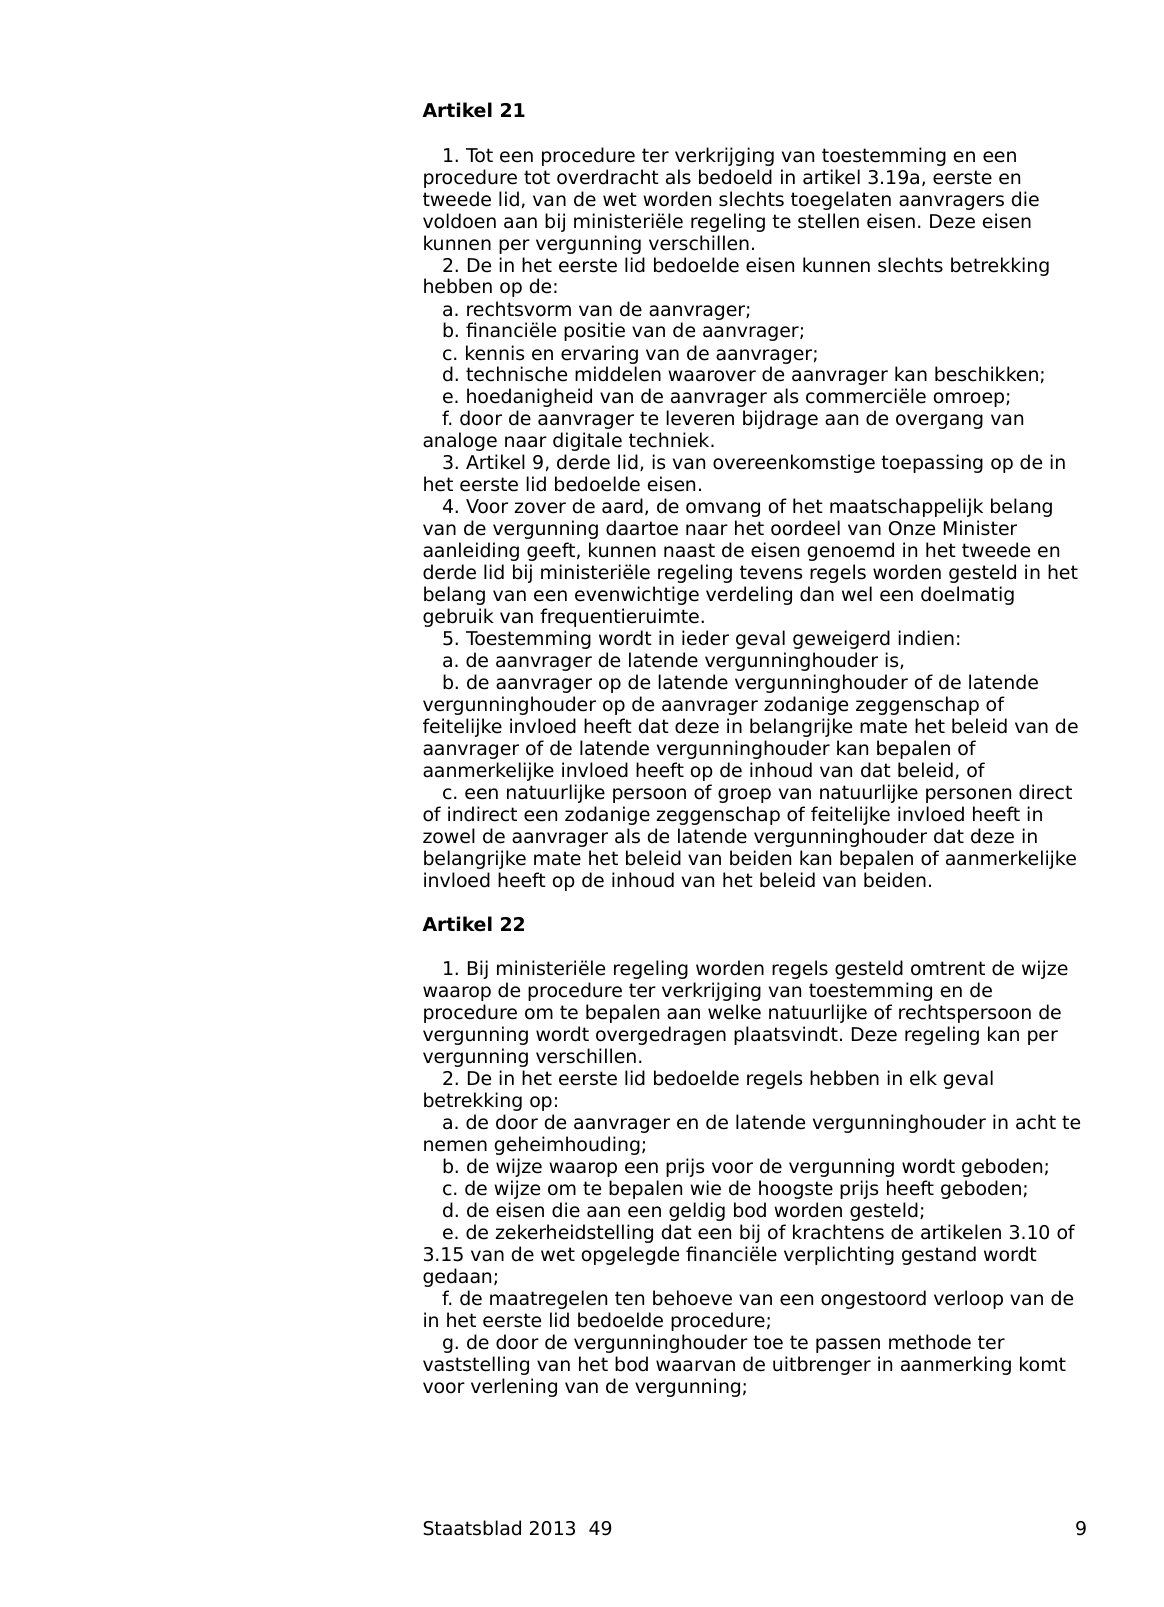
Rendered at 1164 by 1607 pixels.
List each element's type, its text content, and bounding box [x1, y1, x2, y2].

text 1. Bij ministeriële regeling worden regels gesteld omtrent de wijze waarop de procedure ter verkrijging van toestemming en de procedure om te bepalen aan welke natuurlijke of rechtspersoon de vergunning wordt overgedragen plaatsvindt. Deze regeling kan per vergunning verschillen. [422, 958, 1087, 1068]
text c. een natuurlijke persoon of groep van natuurlijke personen direct of indirect een zodanige zeggenschap of feitelijke invloed heeft in zowel de aanvrager als de latende vergunninghouder dat deze in belangrijke mate het beleid van beiden kan bepalen of aanmerkelijke invloed heeft op de inhoud van het beleid van beiden. [422, 782, 1087, 892]
subtitle Artikel 21 [422, 100, 1087, 122]
text 5. Toestemming wordt in ieder geval geweigerd indien: [422, 628, 1087, 650]
text 4. Voor zover de aard, de omvang of het maatschappelijk belang van de vergunning daartoe naar het oordeel van Onze Minister aanleiding geeft, kunnen naast de eisen genoemd in het tweede en derde lid bij ministeriële regeling tevens regels worden gesteld in het belang van een evenwichtige verdeling dan wel een doelmatig gebruik van frequentieruimte. [422, 496, 1087, 628]
text g. de door de vergunninghouder toe te passen methode ter vaststelling van het bod waarvan de uitbrenger in aanmerking komt voor verlening van de vergunning; [422, 1332, 1087, 1398]
text b. financiële positie van de aanvrager; [422, 320, 1087, 342]
text e. de zekerheidstelling dat een bij of krachtens de artikelen 3.10 of 3.15 van de wet opgelegde financiële verplichting gestand wordt gedaan; [422, 1222, 1087, 1288]
text a. de door de aanvrager en de latende vergunninghouder in acht te nemen geheimhouding; [422, 1112, 1087, 1156]
text c. kennis en ervaring van de aanvrager; [422, 342, 1087, 364]
subtitle Artikel 22 [422, 914, 1087, 936]
text c. de wijze om te bepalen wie de hoogste prijs heeft geboden; [422, 1178, 1087, 1200]
text 1. Tot een procedure ter verkrijging van toestemming en een procedure tot overdracht als bedoeld in artikel 3.19a, eerste en tweede lid, van de wet worden slechts toegelaten aanvragers die voldoen aan bij ministeriële regeling te stellen eisen. Deze eisen kunnen per vergunning verschillen. [422, 144, 1087, 254]
text 2. De in het eerste lid bedoelde regels hebben in elk geval betrekking op: [422, 1068, 1087, 1112]
text e. hoedanigheid van de aanvrager als commerciële omroep; [422, 386, 1087, 408]
text 2. De in het eerste lid bedoelde eisen kunnen slechts betrekking hebben op de: [422, 254, 1087, 298]
text d. technische middelen waarover de aanvrager kan beschikken; [422, 364, 1087, 386]
text d. de eisen die aan een geldig bod worden gesteld; [422, 1200, 1087, 1222]
text 3. Artikel 9, derde lid, is van overeenkomstige toepassing op de in het eerste lid bedoelde eisen. [422, 452, 1087, 496]
text b. de wijze waarop een prijs voor de vergunning wordt geboden; [422, 1156, 1087, 1178]
text a. rechtsvorm van de aanvrager; [422, 298, 1087, 320]
text b. de aanvrager op de latende vergunninghouder of de latende vergunninghouder op de aanvrager zodanige zeggenschap of feitelijke invloed heeft dat deze in belangrijke mate het beleid van de aanvrager of de latende vergunninghouder kan bepalen of aanmerkelijke invloed heeft op de inhoud van dat beleid, of [422, 672, 1087, 782]
text a. de aanvrager de latende vergunninghouder is, [422, 650, 1087, 672]
text f. door de aanvrager te leveren bijdrage aan de overgang van analoge naar digitale techniek. [422, 408, 1087, 452]
text f. de maatregelen ten behoeve van een ongestoord verloop van de in het eerste lid bedoelde procedure; [422, 1288, 1087, 1332]
